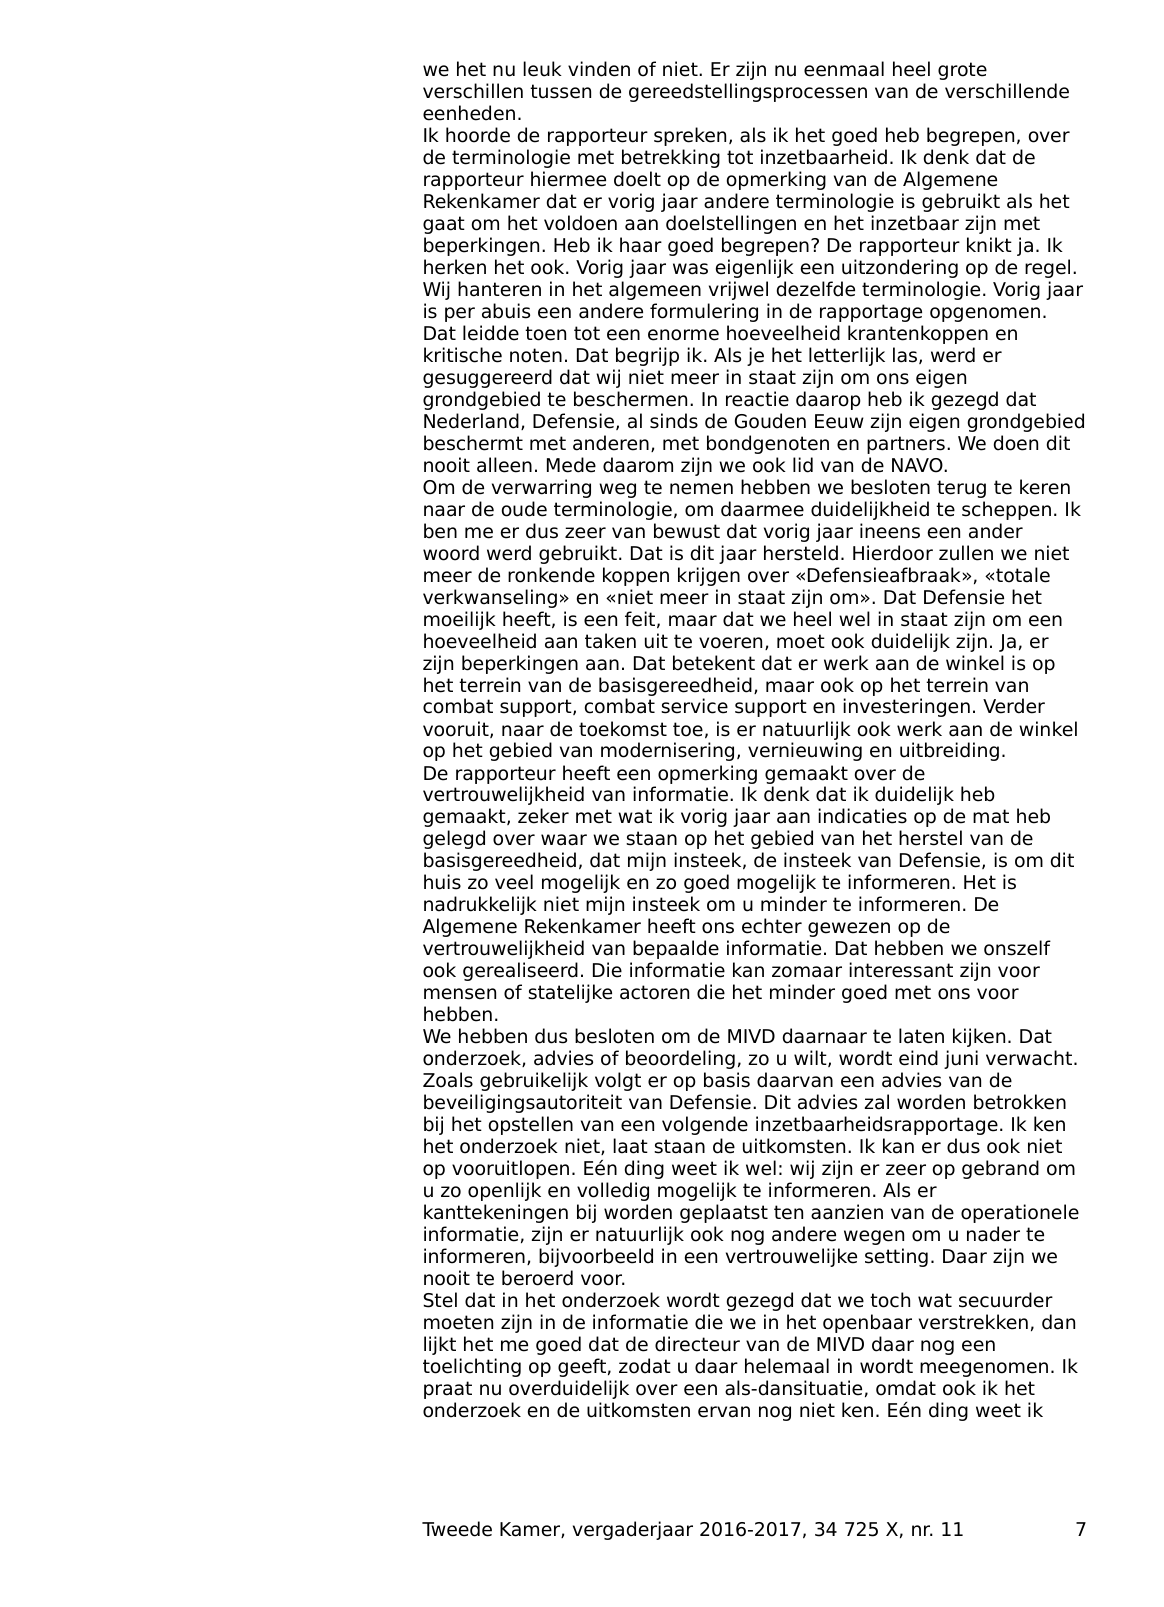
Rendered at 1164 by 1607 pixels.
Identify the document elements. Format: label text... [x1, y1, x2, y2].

text Ik hoorde de rapporteur spreken, als ik het goed heb begrepen, over de terminologie met betrekking tot inzetbaarheid. Ik denk dat de rapporteur hiermee doelt op de opmerking van de Algemene Rekenkamer dat er vorig jaar andere terminologie is gebruikt als het gaat om het voldoen aan doelstellingen en het inzetbaar zijn met beperkingen. Heb ik haar goed begrepen? De rapporteur knikt ja. Ik herken het ook. Vorig jaar was eigenlijk een uitzondering op de regel. Wij hanteren in het algemeen vrijwel dezelfde terminologie. Vorig jaar is per abuis een andere formulering in de rapportage opgenomen. Dat leidde toen tot een enorme hoeveelheid krantenkoppen en kritische noten. Dat begrijp ik. Als je het letterlijk las, werd er gesuggereerd dat wij niet meer in staat zijn om ons eigen grondgebied te beschermen. In reactie daarop heb ik gezegd dat Nederland, Defensie, al sinds de Gouden Eeuw zijn eigen grondgebied beschermt met anderen, met bondgenoten en partners. We doen dit nooit alleen. Mede daarom zijn we ook lid van de NAVO. [422, 125, 1087, 477]
text We hebben dus besloten om de MIVD daarnaar te laten kijken. Dat onderzoek, advies of beoordeling, zo u wilt, wordt eind juni verwacht. Zoals gebruikelijk volgt er op basis daarvan een advies van de beveiligingsautoriteit van Defensie. Dit advies zal worden betrokken bij het opstellen van een volgende inzetbaarheidsrapportage. Ik ken het onderzoek niet, laat staan de uitkomsten. Ik kan er dus ook niet op vooruitlopen. Eén ding weet ik wel: wij zijn er zeer op gebrand om u zo openlijk en volledig mogelijk te informeren. Als er kanttekeningen bij worden geplaatst ten aanzien van de operationele informatie, zijn er natuurlijk ook nog andere wegen om u nader te informeren, bijvoorbeeld in een vertrouwelijke setting. Daar zijn we nooit te beroerd voor. [422, 1026, 1087, 1290]
text Om de verwarring weg te nemen hebben we besloten terug te keren naar de oude terminologie, om daarmee duidelijkheid te scheppen. Ik ben me er dus zeer van bewust dat vorig jaar ineens een ander woord werd gebruikt. Dat is dit jaar hersteld. Hierdoor zullen we niet meer de ronkende koppen krijgen over «Defensieafbraak», «totale verkwanseling» en «niet meer in staat zijn om». Dat Defensie het moeilijk heeft, is een feit, maar dat we heel wel in staat zijn om een hoeveelheid aan taken uit te voeren, moet ook duidelijk zijn. Ja, er zijn beperkingen aan. Dat betekent dat er werk aan de winkel is op het terrein van de basisgereedheid, maar ook op het terrein van combat support, combat service support en investeringen. Verder vooruit, naar de toekomst toe, is er natuurlijk ook werk aan de winkel op het gebied van modernisering, vernieuwing en uitbreiding. [422, 477, 1087, 762]
text we het nu leuk vinden of niet. Er zijn nu eenmaal heel grote verschillen tussen de gereedstellingsprocessen van de verschillende eenheden. [422, 59, 1087, 125]
text Stel dat in het onderzoek wordt gezegd dat we toch wat secuurder moeten zijn in de informatie die we in het openbaar verstrekken, dan lijkt het me goed dat de directeur van de MIVD daar nog een toelichting op geeft, zodat u daar helemaal in wordt meegenomen. Ik praat nu overduidelijk over een als-dansituatie, omdat ook ik het onderzoek en de uitkomsten ervan nog niet ken. Eén ding weet ik [422, 1290, 1087, 1422]
text De rapporteur heeft een opmerking gemaakt over de vertrouwelijkheid van informatie. Ik denk dat ik duidelijk heb gemaakt, zeker met wat ik vorig jaar aan indicaties op de mat heb gelegd over waar we staan op het gebied van het herstel van de basisgereedheid, dat mijn insteek, de insteek van Defensie, is om dit huis zo veel mogelijk en zo goed mogelijk te informeren. Het is nadrukkelijk niet mijn insteek om u minder te informeren. De Algemene Rekenkamer heeft ons echter gewezen op de vertrouwelijkheid van bepaalde informatie. Dat hebben we onszelf ook gerealiseerd. Die informatie kan zomaar interessant zijn voor mensen of statelijke actoren die het minder goed met ons voor hebben. [422, 762, 1087, 1026]
